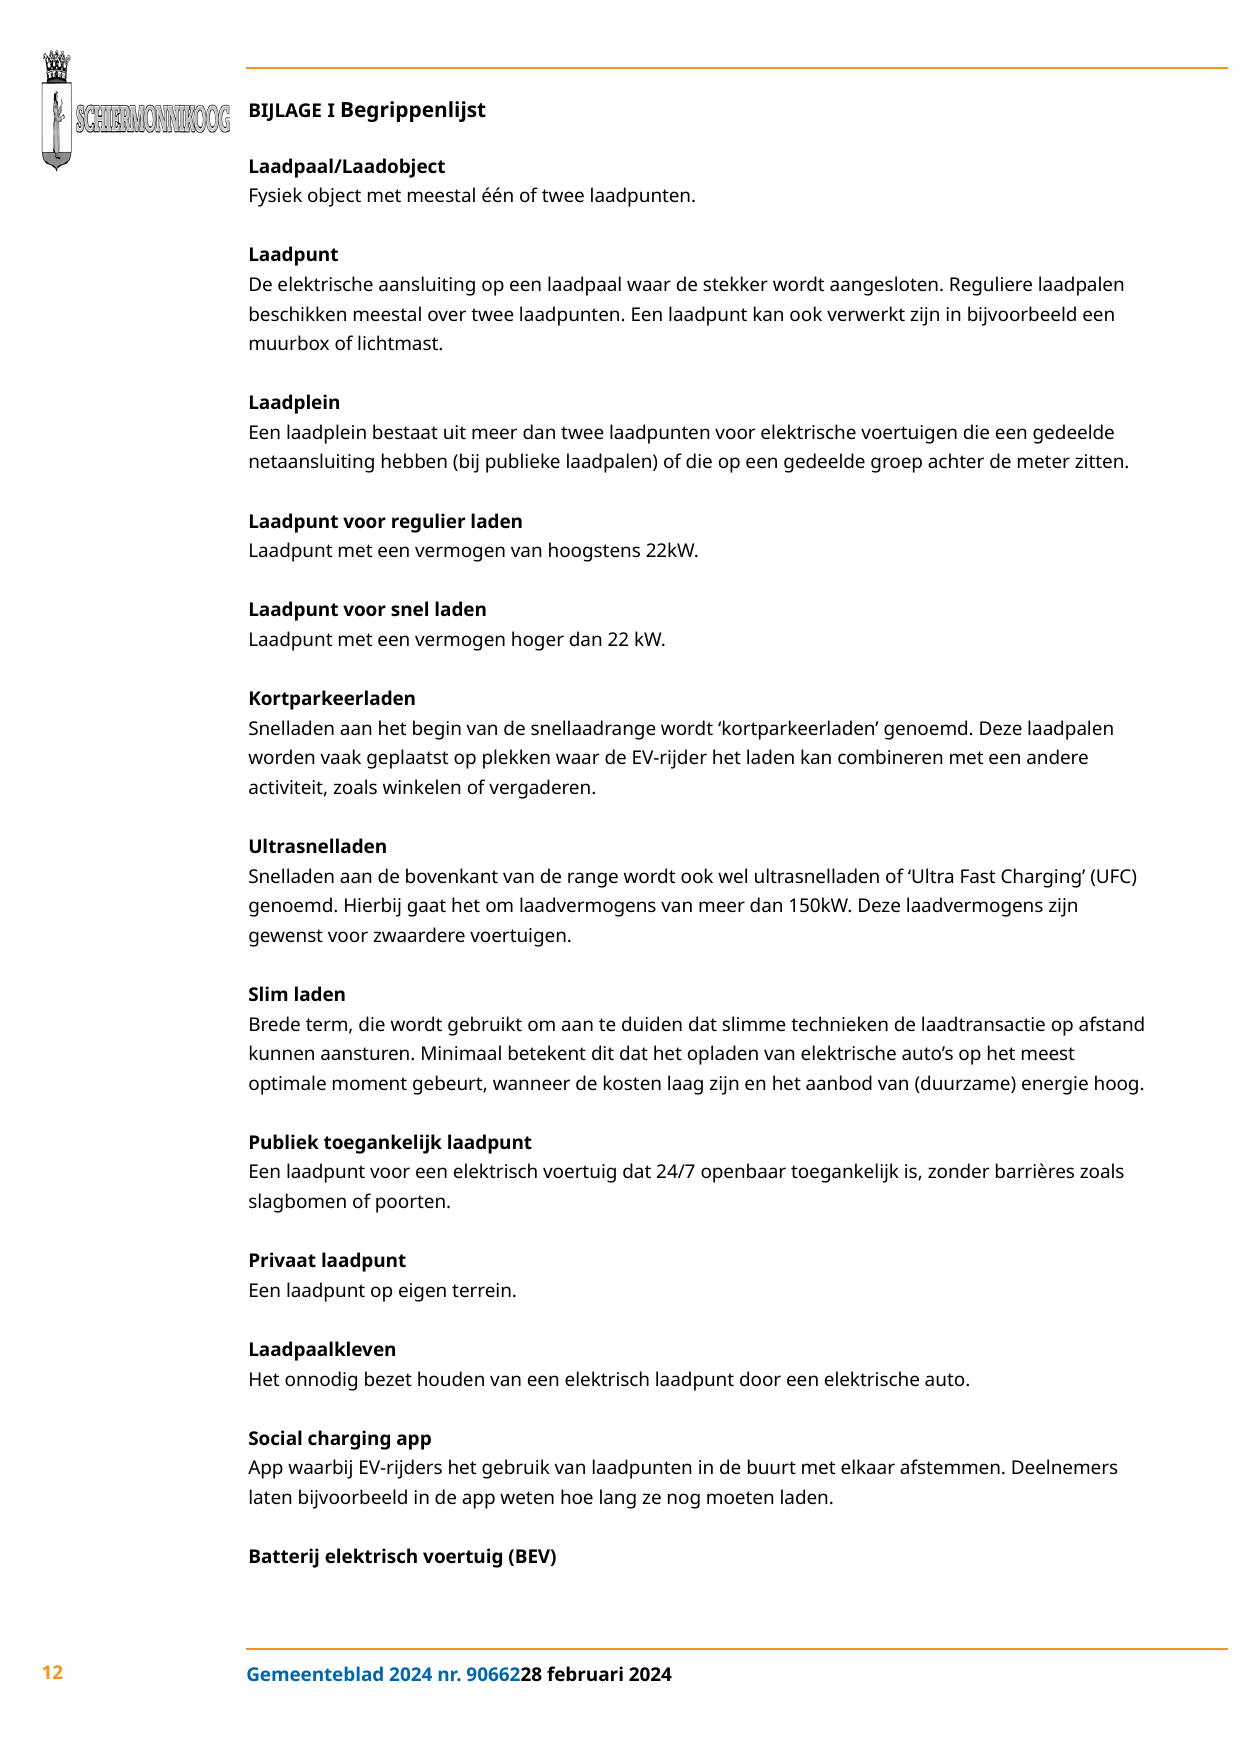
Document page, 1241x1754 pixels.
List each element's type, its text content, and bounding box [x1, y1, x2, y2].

text De elektrische aansluiting op een laadpaal waar de stekker wordt aangesloten. Reguliere laadpalen beschikken meestal over twee laadpunten. Een laadpunt kan ook verwerkt zijn in bijvoorbeeld een muurbox of lichtmast. [248, 271, 1152, 356]
text worden vaak geplaatst op plekken waar de EV-rijder het laden kan combineren met een andere activiteit, zoals winkelen of vergaderen. [248, 744, 1152, 800]
text Laadpunt met een vermogen hoger dan 22 kW. [248, 626, 1152, 652]
text Fysiek object met meestal één of twee laadpunten. [248, 182, 1152, 208]
text Kortparkeerladen [248, 685, 1152, 711]
text Het onnodig bezet houden van een elektrisch laadpunt door een elektrische auto. [248, 1366, 1152, 1392]
text Een laadpunt op eigen terrein. [248, 1277, 1152, 1303]
text Laadpaalkleven [248, 1336, 1152, 1362]
text Slim laden [248, 981, 1152, 1007]
text Social charging app [248, 1425, 1152, 1451]
text Privaat laadpunt [248, 1247, 1152, 1273]
text Ultrasnelladen [248, 833, 1152, 859]
text Brede term, die wordt gebruikt om aan te duiden dat slimme technieken de laadtransactie op afstand kunnen aansturen. Minimaal betekent dit dat het opladen van elektrische auto’s op het meest optimale moment gebeurt, wanneer de kosten laag zijn en het aanbod van (duurzame) energie hoog. [248, 1011, 1152, 1096]
text Laadpunt met een vermogen van hoogstens 22kW. [248, 537, 1152, 563]
text Snelladen aan het begin van de snellaadrange wordt ‘kortparkeerladen’ genoemd. Deze laadpalen [248, 715, 1152, 741]
text Laadpunt [248, 242, 1152, 267]
text App waarbij EV-rijders het gebruik van laadpunten in de buurt met elkaar afstemmen. Deelnemers laten bijvoorbeeld in de app weten hoe lang ze nog moeten laden. [248, 1454, 1152, 1510]
picture [41, 47, 231, 172]
text Laadplein [248, 389, 1152, 415]
text Publiek toegankelijk laadpunt [248, 1129, 1152, 1155]
text BIJLAGE I Begrippenlijst [248, 95, 1152, 123]
text Laadpunt voor regulier laden [248, 508, 1152, 534]
text Batterij elektrisch voertuig (BEV) [248, 1543, 1152, 1569]
text Een laadplein bestaat uit meer dan twee laadpunten voor elektrische voertuigen die een gedeelde netaansluiting hebben (bij publieke laadpalen) of die op een gedeelde groep achter de meter zitten. [248, 419, 1152, 474]
text Laadpaal/Laadobject [248, 153, 1152, 179]
text Een laadpunt voor een elektrisch voertuig dat 24/7 openbaar toegankelijk is, zonder barrières zoals slagbomen of poorten. [248, 1159, 1152, 1214]
text Laadpunt voor snel laden [248, 597, 1152, 622]
text Snelladen aan de bovenkant van de range wordt ook wel ultrasnelladen of ‘Ultra Fast Charging’ (UFC) genoemd. Hierbij gaat het om laadvermogens van meer dan 150kW. Deze laadvermogens zijn gewenst voor zwaardere voertuigen. [248, 863, 1152, 948]
